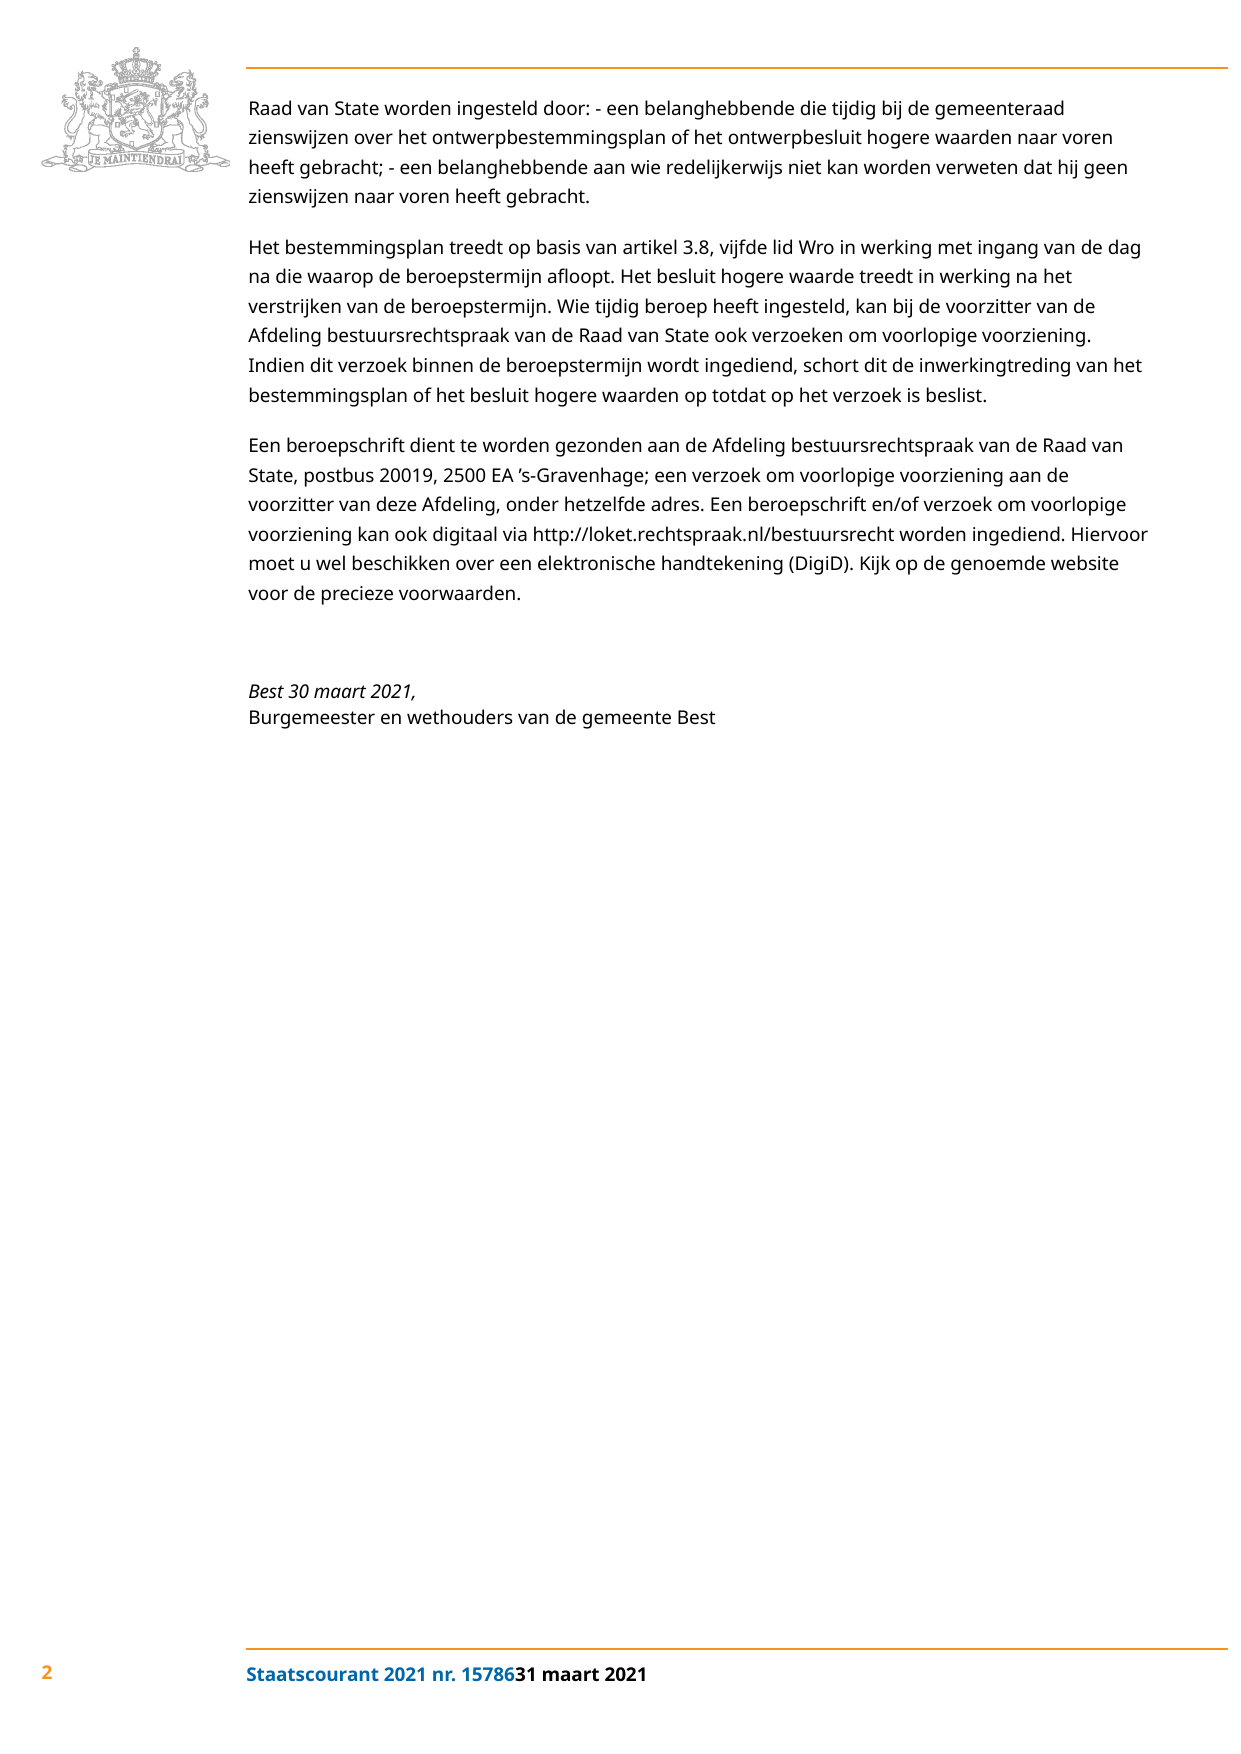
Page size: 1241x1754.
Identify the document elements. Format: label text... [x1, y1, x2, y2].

text Best 30 maart 2021, [248, 678, 1152, 704]
picture [41, 47, 231, 172]
text Een beroepschrift dient te worden gezonden aan de Afdeling bestuursrechtspraak van de Raad van State, postbus 20019, 2500 EA ’s-Gravenhage; een verzoek om voorlopige voorziening aan de voorzitter van deze Afdeling, onder hetzelfde adres. Een beroepschrift en/of verzoek om voorlopige voorziening kan ook digitaal via http://loket.rechtspraak.nl/bestuursrecht worden ingediend. Hiervoor moet u wel beschikken over een elektronische handtekening (DigiD). Kijk op de genoemde website voor de precieze voorwaarden. [248, 432, 1152, 606]
text Raad van State worden ingesteld door: - een belanghebbende die tijdig bij de gemeenteraad zienswijzen over het ontwerpbestemmingsplan of het ontwerpbesluit hogere waarden naar voren heeft gebracht; - een belanghebbende aan wie redelijkerwijs niet kan worden verweten dat hij geen zienswijzen naar voren heeft gebracht. [248, 95, 1152, 209]
text Burgemeester en wethouders van de gemeente Best [248, 704, 1152, 730]
text Het bestemmingsplan treedt op basis van artikel 3.8, vijfde lid Wro in werking met ingang van de dag na die waarop de beroepstermijn afloopt. Het besluit hogere waarde treedt in werking na het verstrijken van de beroepstermijn. Wie tijdig beroep heeft ingesteld, kan bij de voorzitter van de Afdeling bestuursrechtspraak van de Raad van State ook verzoeken om voorlopige voorziening. Indien dit verzoek binnen de beroepstermijn wordt ingediend, schort dit de inwerkingtreding van het bestemmingsplan of het besluit hogere waarden op totdat op het verzoek is beslist. [248, 234, 1152, 408]
